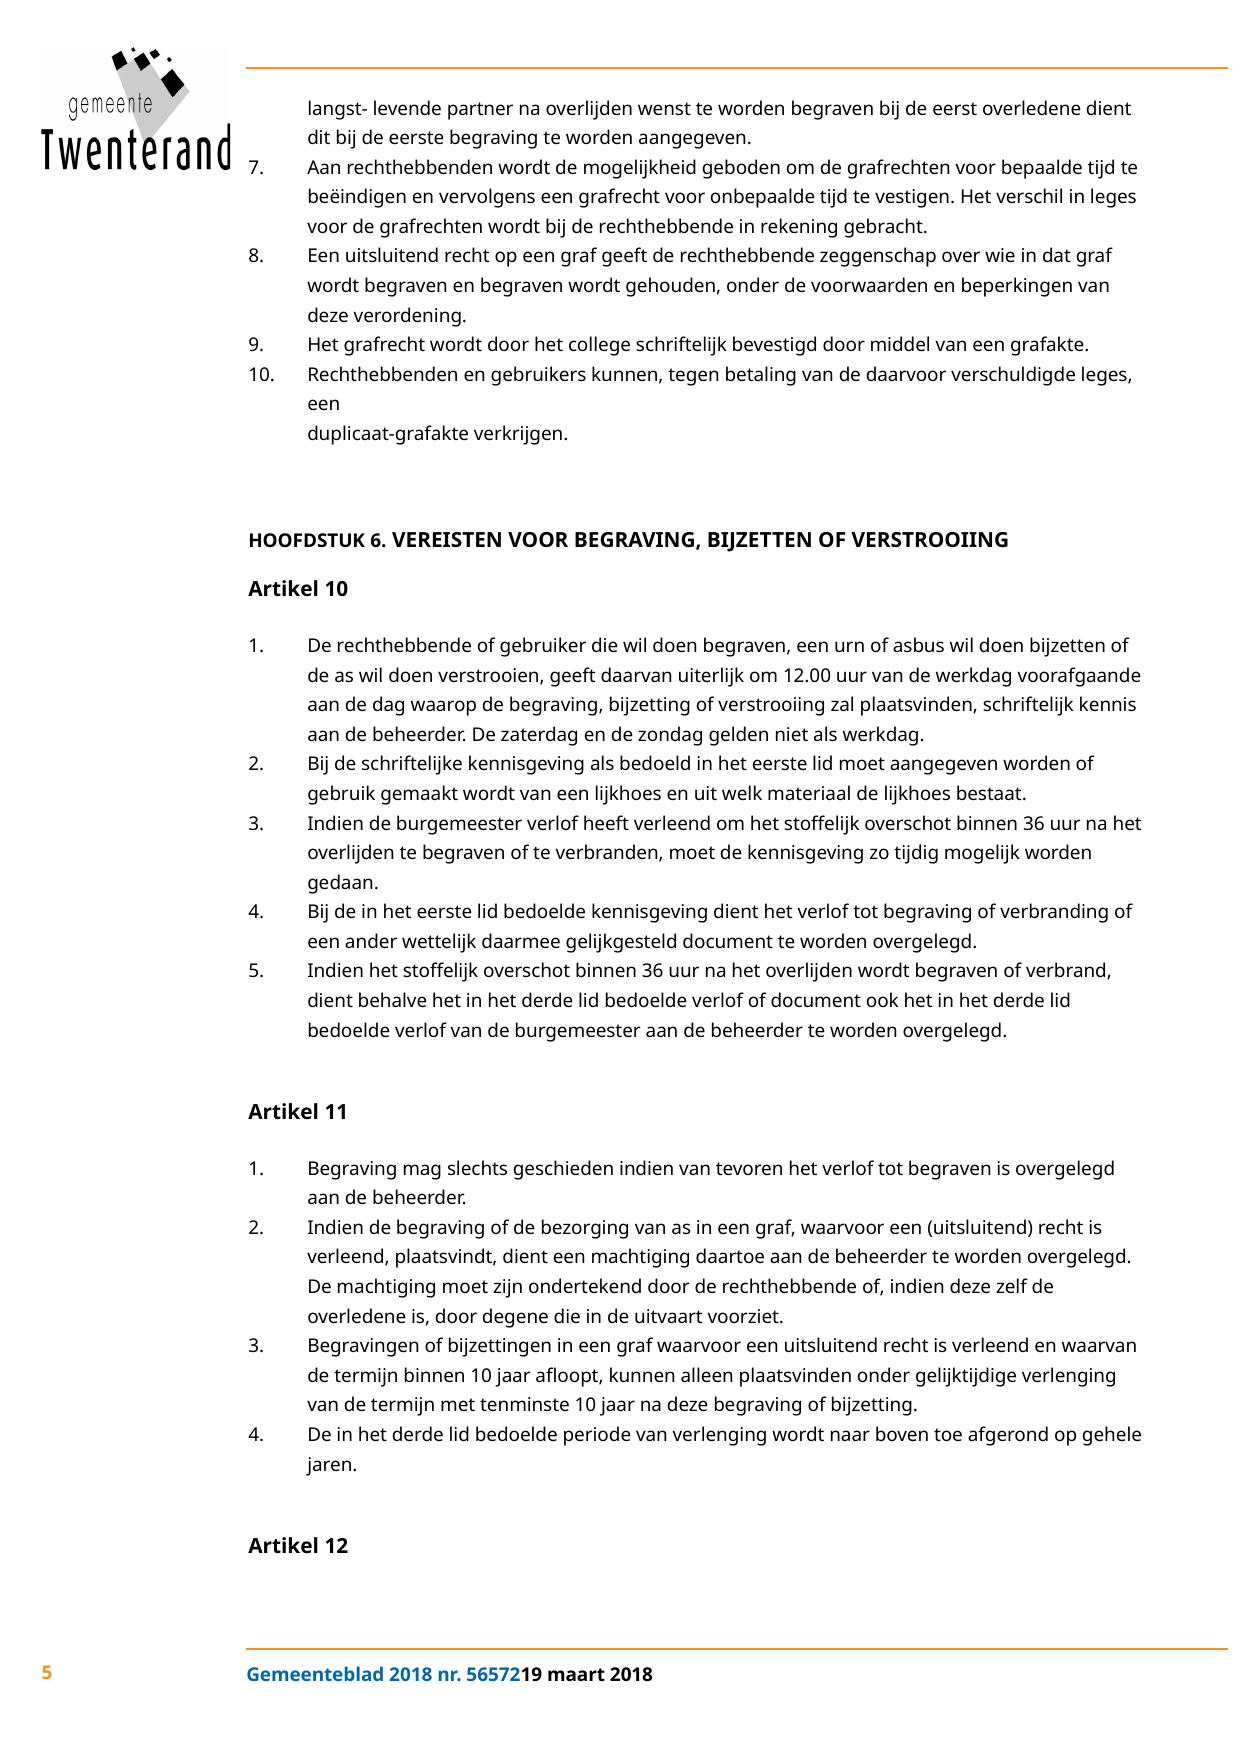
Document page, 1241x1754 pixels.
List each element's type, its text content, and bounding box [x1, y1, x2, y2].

list Indien de burgemeester verlof heeft verleend om het stoffelijk overschot binnen 36 uur na het overlijden te begraven of te verbranden, moet de kennisgeving zo tijdig mogelijk worden gedaan. [248, 810, 1152, 895]
list Begraving mag slechts geschieden indien van tevoren het verlof tot begraven is overgelegd aan de beheerder. [248, 1155, 1152, 1210]
list De rechthebbende of gebruiker die wil doen begraven, een urn of asbus wil doen bijzetten of de as wil doen verstrooien, geeft daarvan uiterlijk om 12.00 uur van de werkdag voorafgaande aan de dag waarop de begraving, bijzetting of verstrooiing zal plaatsvinden, schriftelijk kennis aan de beheerder. De zaterdag en de zondag gelden niet als werkdag. [248, 632, 1152, 747]
list langst- levende partner na overlijden wenst te worden begraven bij de eerst overledene dient dit bij de eerste begraving te worden aangegeven. [248, 95, 1152, 150]
list Rechthebbenden en gebruikers kunnen, tegen betaling van de daarvoor verschuldigde leges, een [248, 361, 1152, 416]
list De in het derde lid bedoelde periode van verlenging wordt naar boven toe afgerond op gehele jaren. [248, 1421, 1152, 1476]
picture [41, 47, 231, 172]
list Indien de begraving of de bezorging van as in een graf, waarvoor een (uitsluitend) recht is verleend, plaatsvindt, dient een machtiging daartoe aan de beheerder te worden overgelegd. De machtiging moet zijn ondertekend door de rechthebbende of, indien deze zelf de overledene is, door degene die in de uitvaart voorziet. [248, 1214, 1152, 1328]
list Bij de schriftelijke kennisgeving als bedoeld in het eerste lid moet aangegeven worden of gebruik gemaakt wordt van een lijkhoes en uit welk materiaal de lijkhoes bestaat. [248, 751, 1152, 806]
text Artikel 10 [248, 574, 1152, 603]
text HOOFDSTUK 6. VEREISTEN VOOR BEGRAVING, BIJZETTEN OF VERSTROOIING [248, 525, 1152, 553]
list Indien het stoffelijk overschot binnen 36 uur na het overlijden wordt begraven of verbrand, dient behalve het in het derde lid bedoelde verlof of document ook het in het derde lid bedoelde verlof van de burgemeester aan de beheerder te worden overgelegd. [248, 958, 1152, 1043]
text Artikel 12 [248, 1531, 1152, 1559]
list Aan rechthebbenden wordt de mogelijkheid geboden om de grafrechten voor bepaalde tijd te beëindigen en vervolgens een grafrecht voor onbepaalde tijd te vestigen. Het verschil in leges voor de grafrechten wordt bij de rechthebbende in rekening gebracht. [248, 154, 1152, 239]
text Artikel 11 [248, 1097, 1152, 1125]
list duplicaat-grafakte verkrijgen. [248, 420, 1152, 446]
list Begravingen of bijzettingen in een graf waarvoor een uitsluitend recht is verleend en waarvan de termijn binnen 10 jaar afloopt, kunnen alleen plaatsvinden onder gelijktijdige verlenging van de termijn met tenminste 10 jaar na deze begraving of bijzetting. [248, 1332, 1152, 1417]
list Een uitsluitend recht op een graf geeft de rechthebbende zeggenschap over wie in dat graf wordt begraven en begraven wordt gehouden, onder de voorwaarden en beperkingen van deze verordening. [248, 243, 1152, 328]
list Bij de in het eerste lid bedoelde kennisgeving dient het verlof tot begraving of verbranding of een ander wettelijk daarmee gelijkgesteld document te worden overgelegd. [248, 898, 1152, 954]
list Het grafrecht wordt door het college schriftelijk bevestigd door middel van een grafakte. [248, 331, 1152, 357]
